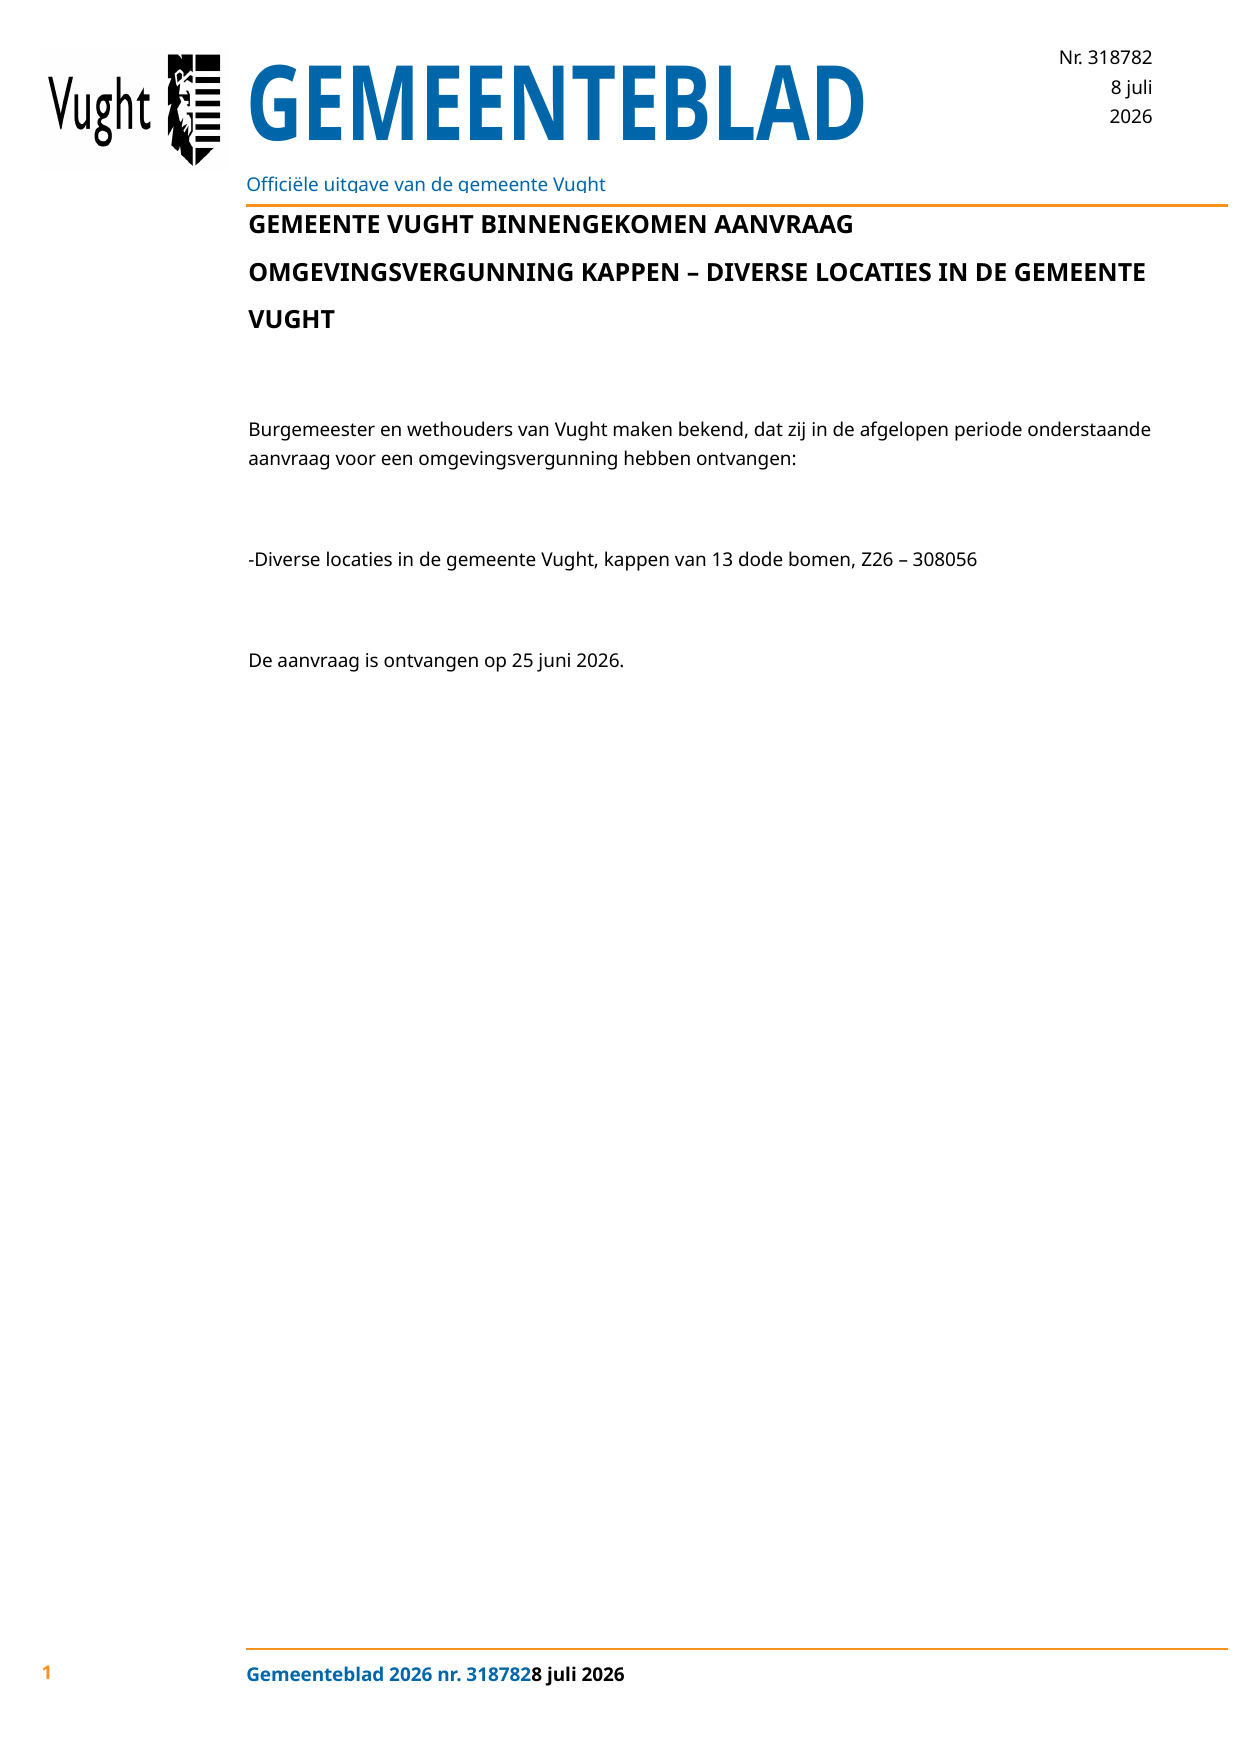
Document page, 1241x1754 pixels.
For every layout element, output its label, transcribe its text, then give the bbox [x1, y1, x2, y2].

text De aanvraag is ontvangen op 25 juni 2026. [248, 647, 1152, 673]
picture [41, 47, 231, 172]
text -Diverse locaties in de gemeente Vught, kappen van 13 dode bomen, Z26 – 308056 [248, 546, 1152, 572]
text Burgemeester en wethouders van Vught maken bekend, dat zij in de afgelopen periode onderstaande aanvraag voor een omgevingsvergunning hebben ontvangen: [248, 416, 1152, 471]
text GEMEENTE VUGHT BINNENGEKOMEN AANVRAAG OMGEVINGSVERGUNNING KAPPEN – DIVERSE LOCATIES IN DE GEMEENTE VUGHT [248, 207, 1152, 336]
